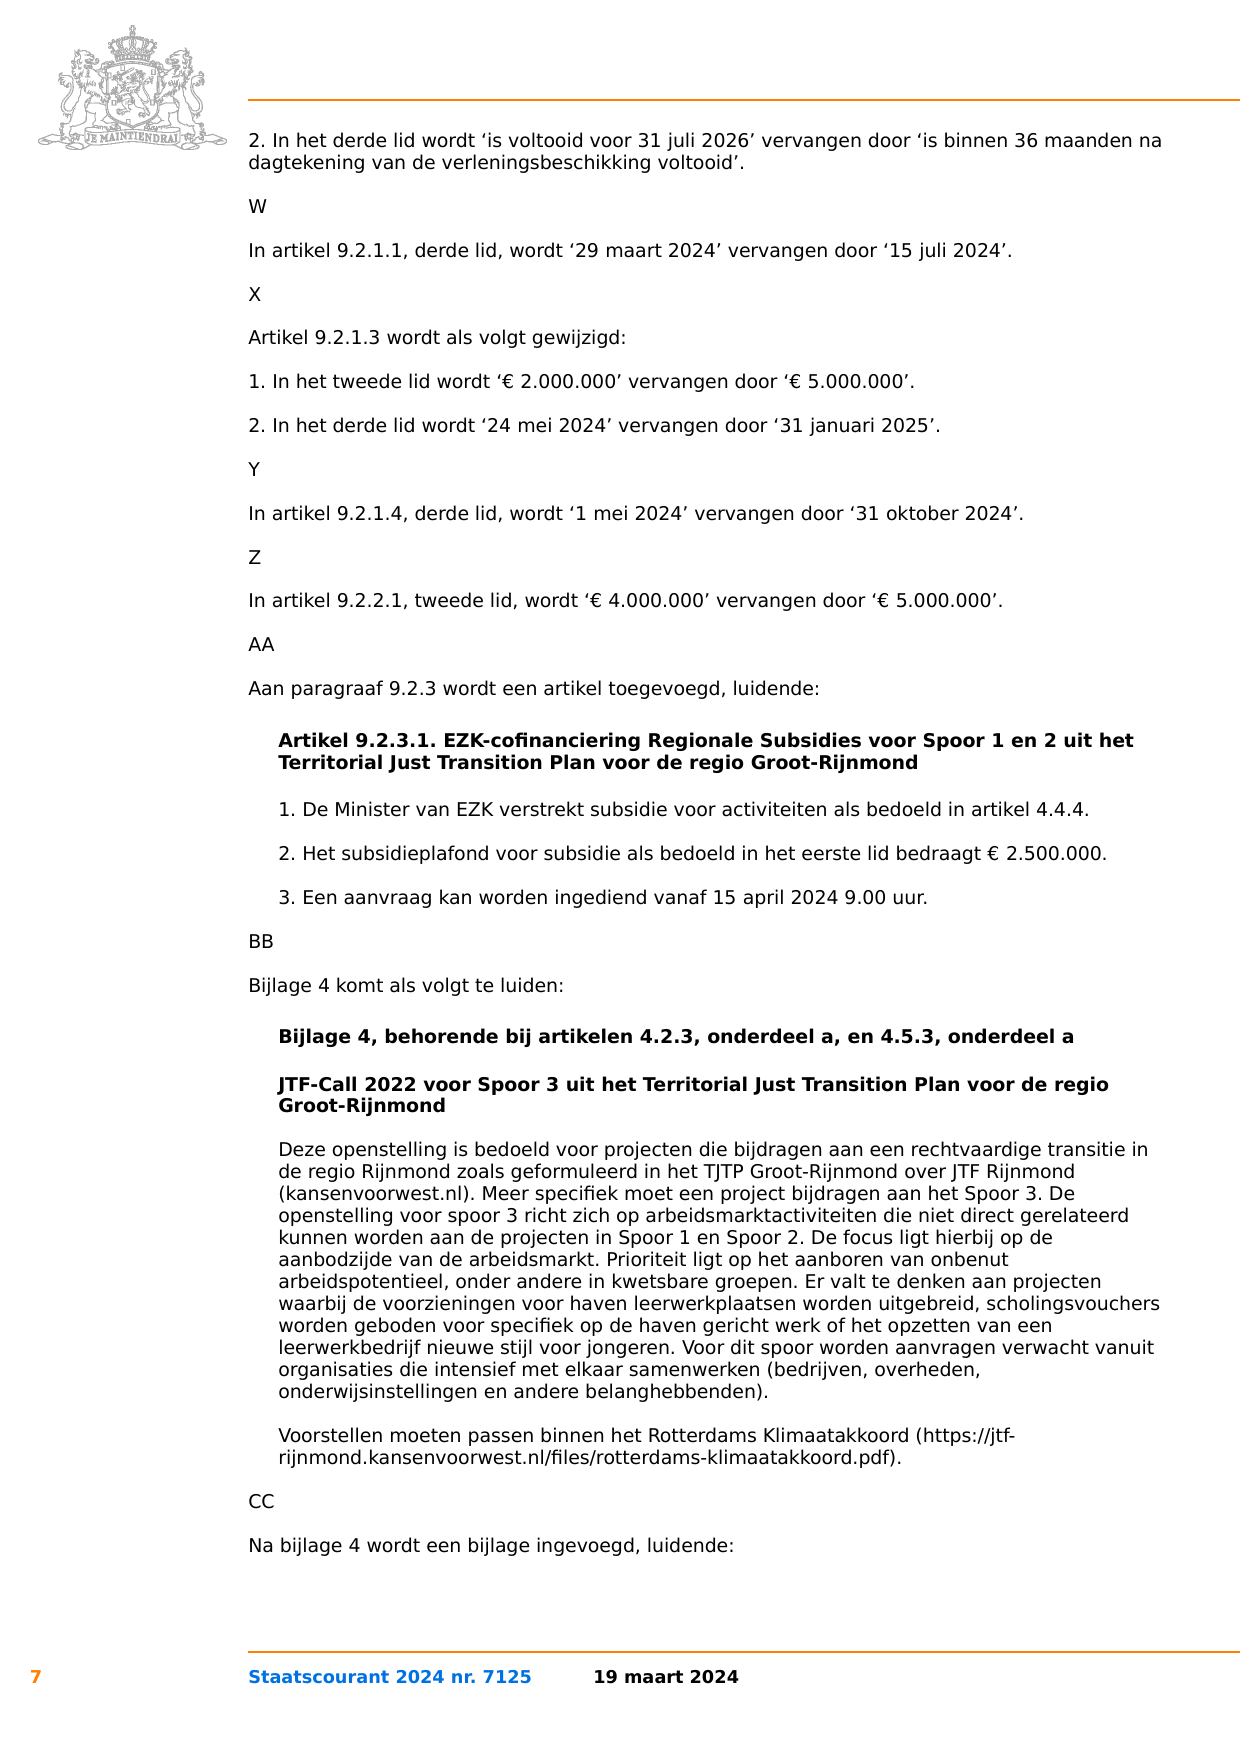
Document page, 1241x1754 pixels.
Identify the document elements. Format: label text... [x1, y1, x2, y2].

text W [248, 196, 1163, 218]
text Voorstellen moeten passen binnen het Rotterdams Klimaatakkoord (https://jtf-rijnmond.kansenvoorwest.nl/files/rotterdams-klimaatakkoord.pdf). [278, 1425, 1163, 1469]
subtitle JTF-Call 2022 voor Spoor 3 uit het Territorial Just Transition Plan voor de regio Groot-Rijnmond [278, 1073, 1163, 1117]
text 1. De Minister van EZK verstrekt subsidie voor activiteiten als bedoeld in artikel 4.4.4. [278, 799, 1163, 821]
text Y [248, 459, 1163, 481]
text Deze openstelling is bedoeld voor projecten die bijdragen aan een rechtvaardige transitie in de regio Rijnmond zoals geformuleerd in het TJTP Groot-Rijnmond over JTF Rijnmond (kansenvoorwest.nl). Meer specifiek moet een project bijdragen aan het Spoor 3. De openstelling voor spoor 3 richt zich op arbeidsmarktactiviteiten die niet direct gerelateerd kunnen worden aan de projecten in Spoor 1 en Spoor 2. De focus ligt hierbij op de aanbodzijde van de arbeidsmarkt. Prioriteit ligt op het aanboren van onbenut arbeidspotentieel, onder andere in kwetsbare groepen. Er valt te denken aan projecten waarbij de voorzieningen voor haven leerwerkplaatsen worden uitgebreid, scholingsvouchers worden geboden voor specifiek op de haven gericht werk of het opzetten van een leerwerkbedrijf nieuwe stijl voor jongeren. Voor dit spoor worden aanvragen verwacht vanuit organisaties die intensief met elkaar samenwerken (bedrijven, overheden, onderwijsinstellingen en andere belanghebbenden). [278, 1139, 1163, 1403]
text Artikel 9.2.1.3 wordt als volgt gewijzigd: [248, 327, 1163, 349]
text BB [248, 931, 1163, 953]
picture [38, 25, 227, 150]
text X [248, 283, 1163, 305]
text Z [248, 547, 1163, 568]
text In artikel 9.2.1.1, derde lid, wordt ‘29 maart 2024’ vervangen door ‘15 juli 2024’. [248, 239, 1163, 262]
text Bijlage 4 komt als volgt te luiden: [248, 974, 1163, 996]
text CC [248, 1491, 1163, 1513]
text 2. Het subsidieplafond voor subsidie als bedoeld in het eerste lid bedraagt € 2.500.000. [278, 843, 1163, 865]
text AA [248, 634, 1163, 656]
text In artikel 9.2.1.4, derde lid, wordt ‘1 mei 2024’ vervangen door ‘31 oktober 2024’. [248, 503, 1163, 525]
text 2. In het derde lid wordt ‘is voltooid voor 31 juli 2026’ vervangen door ‘is binnen 36 maanden na dagtekening van de verleningsbeschikking voltooid’. [248, 130, 1163, 174]
subtitle Bijlage 4, behorende bij artikelen 4.2.3, onderdeel a, en 4.5.3, onderdeel a [278, 1026, 1163, 1048]
text In artikel 9.2.2.1, tweede lid, wordt ‘€ 4.000.000’ vervangen door ‘€ 5.000.000’. [248, 590, 1163, 612]
text Aan paragraaf 9.2.3 wordt een artikel toegevoegd, luidende: [248, 678, 1163, 700]
text 3. Een aanvraag kan worden ingediend vanaf 15 april 2024 9.00 uur. [278, 887, 1163, 909]
text 1. In het tweede lid wordt ‘€ 2.000.000’ vervangen door ‘€ 5.000.000’. [248, 371, 1163, 393]
text 2. In het derde lid wordt ‘24 mei 2024’ vervangen door ‘31 januari 2025’. [248, 415, 1163, 437]
text Na bijlage 4 wordt een bijlage ingevoegd, luidende: [248, 1534, 1163, 1557]
subtitle Artikel 9.2.3.1. EZK-cofinanciering Regionale Subsidies voor Spoor 1 en 2 uit het Territorial Just Transition Plan voor de regio Groot-Rijnmond [278, 730, 1163, 774]
